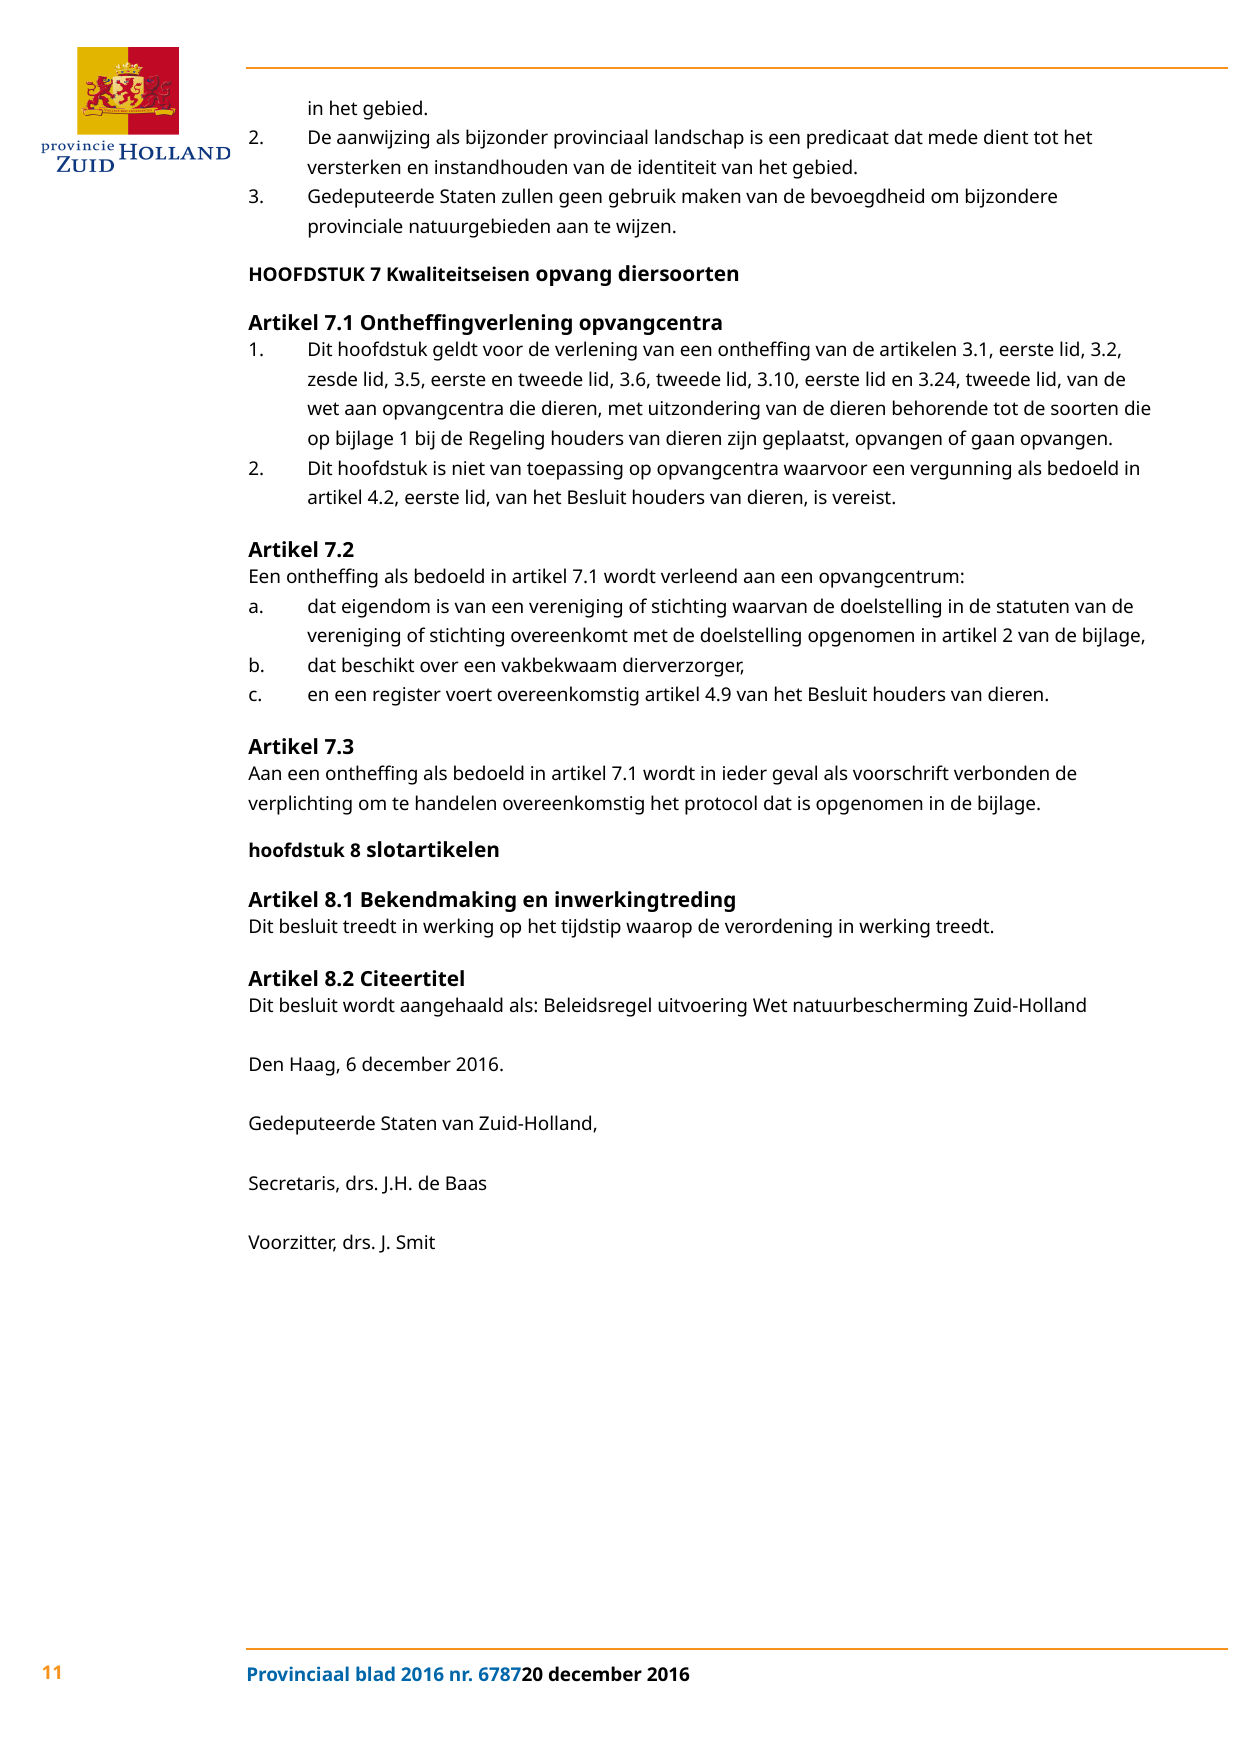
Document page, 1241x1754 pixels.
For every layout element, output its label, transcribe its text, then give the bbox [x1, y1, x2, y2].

list De aanwijzing als bijzonder provinciaal landschap is een predicaat dat mede dient tot het versterken en instandhouden van de identiteit van het gebied. [248, 124, 1152, 180]
text Den Haag, 6 december 2016. [248, 1051, 1152, 1077]
text Een ontheffing als bedoeld in artikel 7.1 wordt verleend aan een opvangcentrum: [248, 563, 1152, 589]
text Artikel 7.1 Ontheffingverlening opvangcentra [248, 308, 1152, 336]
text Dit besluit wordt aangehaald als: Beleidsregel uitvoering Wet natuurbescherming Zuid-Holland [248, 992, 1152, 1018]
text HOOFDSTUK 7 Kwaliteitseisen opvang diersoorten [248, 259, 1152, 287]
list Gedeputeerde Staten zullen geen gebruik maken van de bevoegdheid om bijzondere provinciale natuurgebieden aan te wijzen. [248, 183, 1152, 239]
text Gedeputeerde Staten van Zuid-Holland, [248, 1111, 1152, 1136]
list dat beschikt over een vakbekwaam dierverzorger, [248, 652, 1152, 678]
text Secretaris, drs. J.H. de Baas [248, 1170, 1152, 1195]
text Artikel 7.2 [248, 535, 1152, 563]
list in het gebied. [248, 95, 1152, 121]
text Dit besluit treedt in werking op het tijdstip waarop de verordening in werking treedt. [248, 913, 1152, 939]
text hoofdstuk 8 slotartikelen [248, 836, 1152, 864]
text Voorzitter, drs. J. Smit [248, 1229, 1152, 1254]
list dat eigendom is van een vereniging of stichting waarvan de doelstelling in de statuten van de vereniging of stichting overeenkomt met de doelstelling opgenomen in artikel 2 van de bijlage, [248, 593, 1152, 648]
list en een register voert overeenkomstig artikel 4.9 van het Besluit houders van dieren. [248, 682, 1152, 707]
text Artikel 8.2 Citeertitel [248, 964, 1152, 992]
text Aan een ontheffing als bedoeld in artikel 7.1 wordt in ieder geval als voorschrift verbonden de verplichting om te handelen overeenkomstig het protocol dat is opgenomen in de bijlage. [248, 760, 1152, 816]
list Dit hoofdstuk geldt voor de verlening van een ontheffing van de artikelen 3.1, eerste lid, 3.2, zesde lid, 3.5, eerste en tweede lid, 3.6, tweede lid, 3.10, eerste lid en 3.24, tweede lid, van de wet aan opvangcentra die dieren, met uitzondering van de dieren behorende tot de soorten die op bijlage 1 bij de Regeling houders van dieren zijn geplaatst, opvangen of gaan opvangen. [248, 336, 1152, 451]
picture [41, 47, 231, 172]
text Artikel 7.3 [248, 732, 1152, 760]
list Dit hoofdstuk is niet van toepassing op opvangcentra waarvoor een vergunning als bedoeld in artikel 4.2, eerste lid, van het Besluit houders van dieren, is vereist. [248, 455, 1152, 510]
text Artikel 8.1 Bekendmaking en inwerkingtreding [248, 885, 1152, 913]
